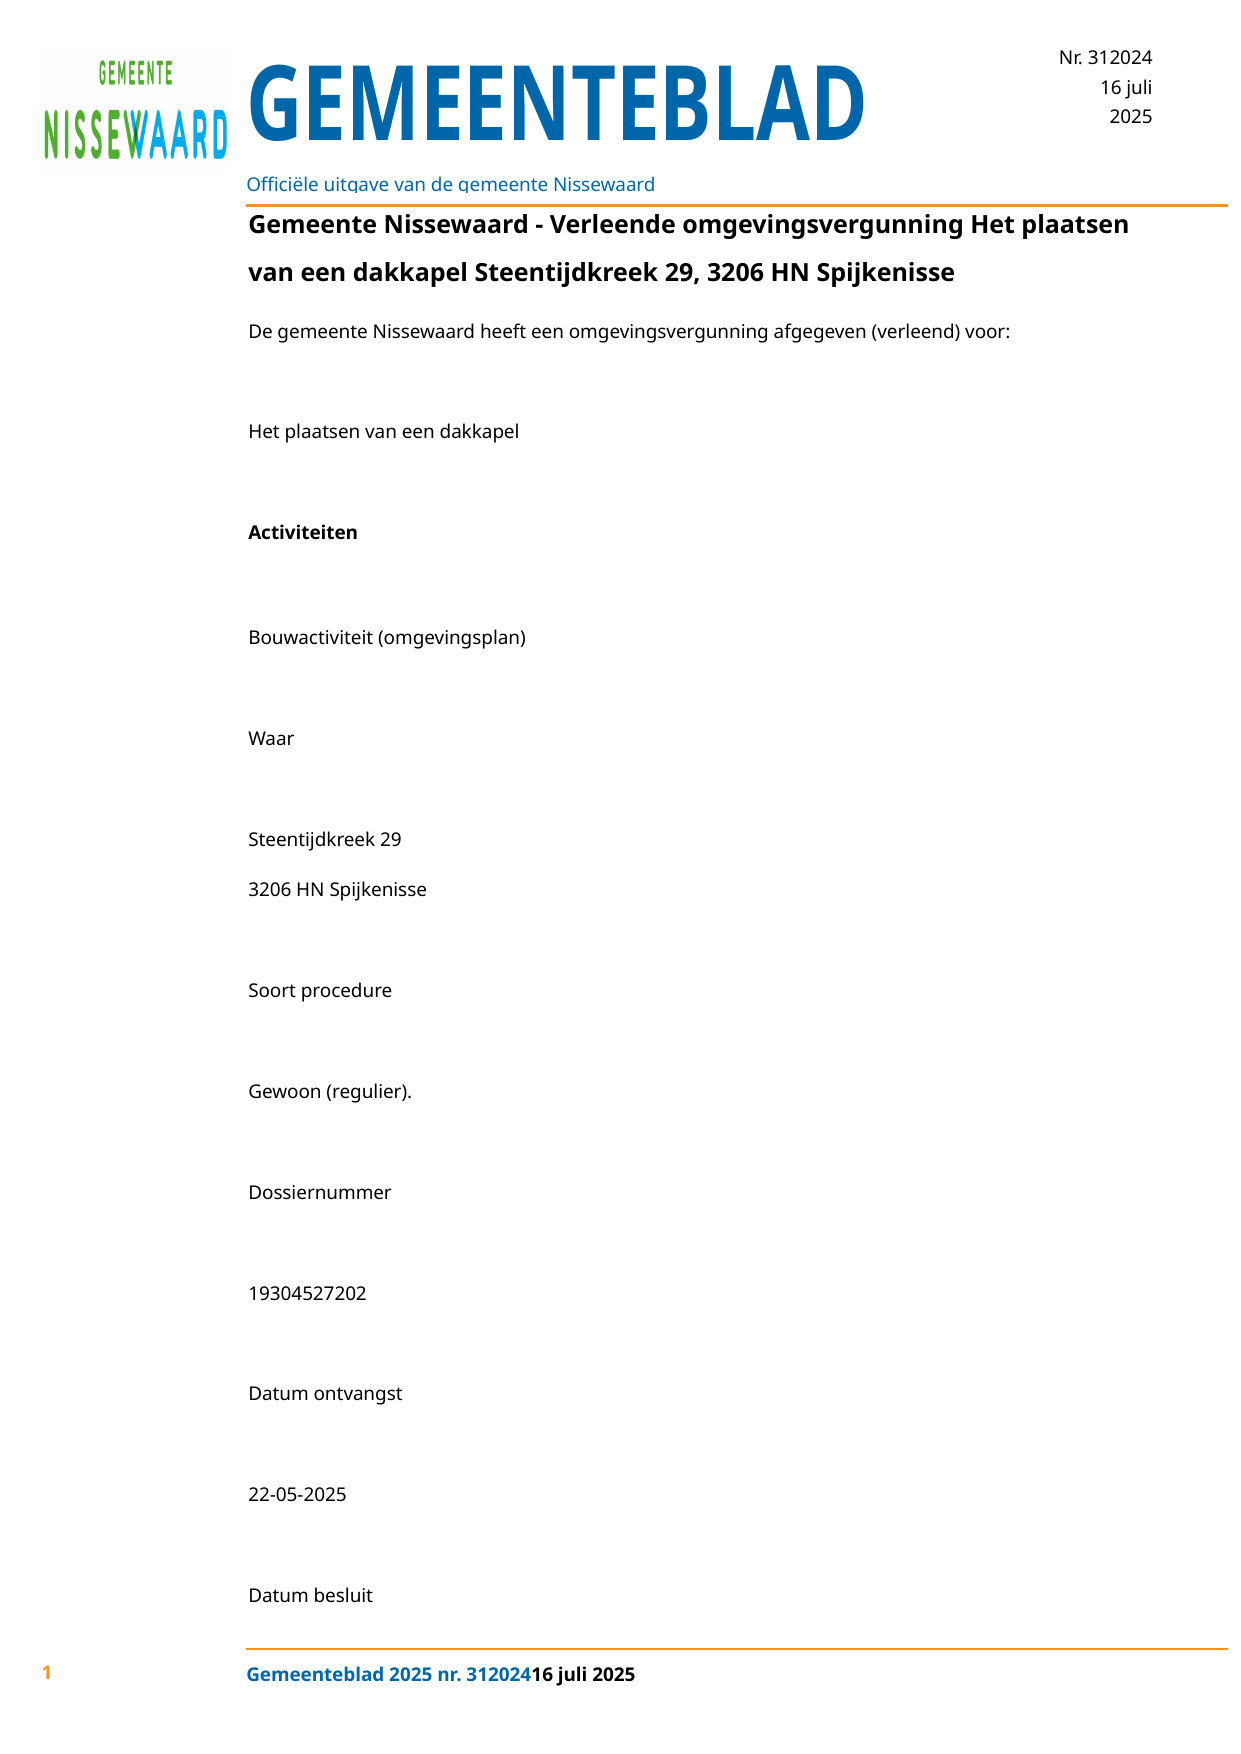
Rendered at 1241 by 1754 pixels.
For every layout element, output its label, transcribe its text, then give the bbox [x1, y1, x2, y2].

text Gewoon (regulier). [248, 1078, 1152, 1104]
text Dossiernummer [248, 1179, 1152, 1205]
text Datum ontvangst [248, 1381, 1152, 1406]
text Datum besluit [248, 1582, 1152, 1608]
text 19304527202 [248, 1280, 1152, 1306]
text Gemeente Nissewaard - Verleende omgevingsvergunning Het plaatsen van een dakkapel Steentijdkreek 29, 3206 HN Spijkenisse [248, 207, 1152, 288]
text Bouwactiviteit (omgevingsplan) [248, 624, 1152, 650]
text Het plaatsen van een dakkapel [248, 419, 1152, 444]
text De gemeente Nissewaard heeft een omgevingsvergunning afgegeven (verleend) voor: [248, 318, 1152, 344]
text Soort procedure [248, 977, 1152, 1003]
text 22-05-2025 [248, 1481, 1152, 1507]
text ﻿ [248, 570, 1152, 599]
text Steentijdkreek 29 [248, 826, 1152, 852]
text Waar [248, 725, 1152, 751]
text 3206 HN Spijkenisse [248, 876, 1152, 902]
text Activiteiten [248, 519, 1152, 545]
picture [41, 47, 231, 172]
